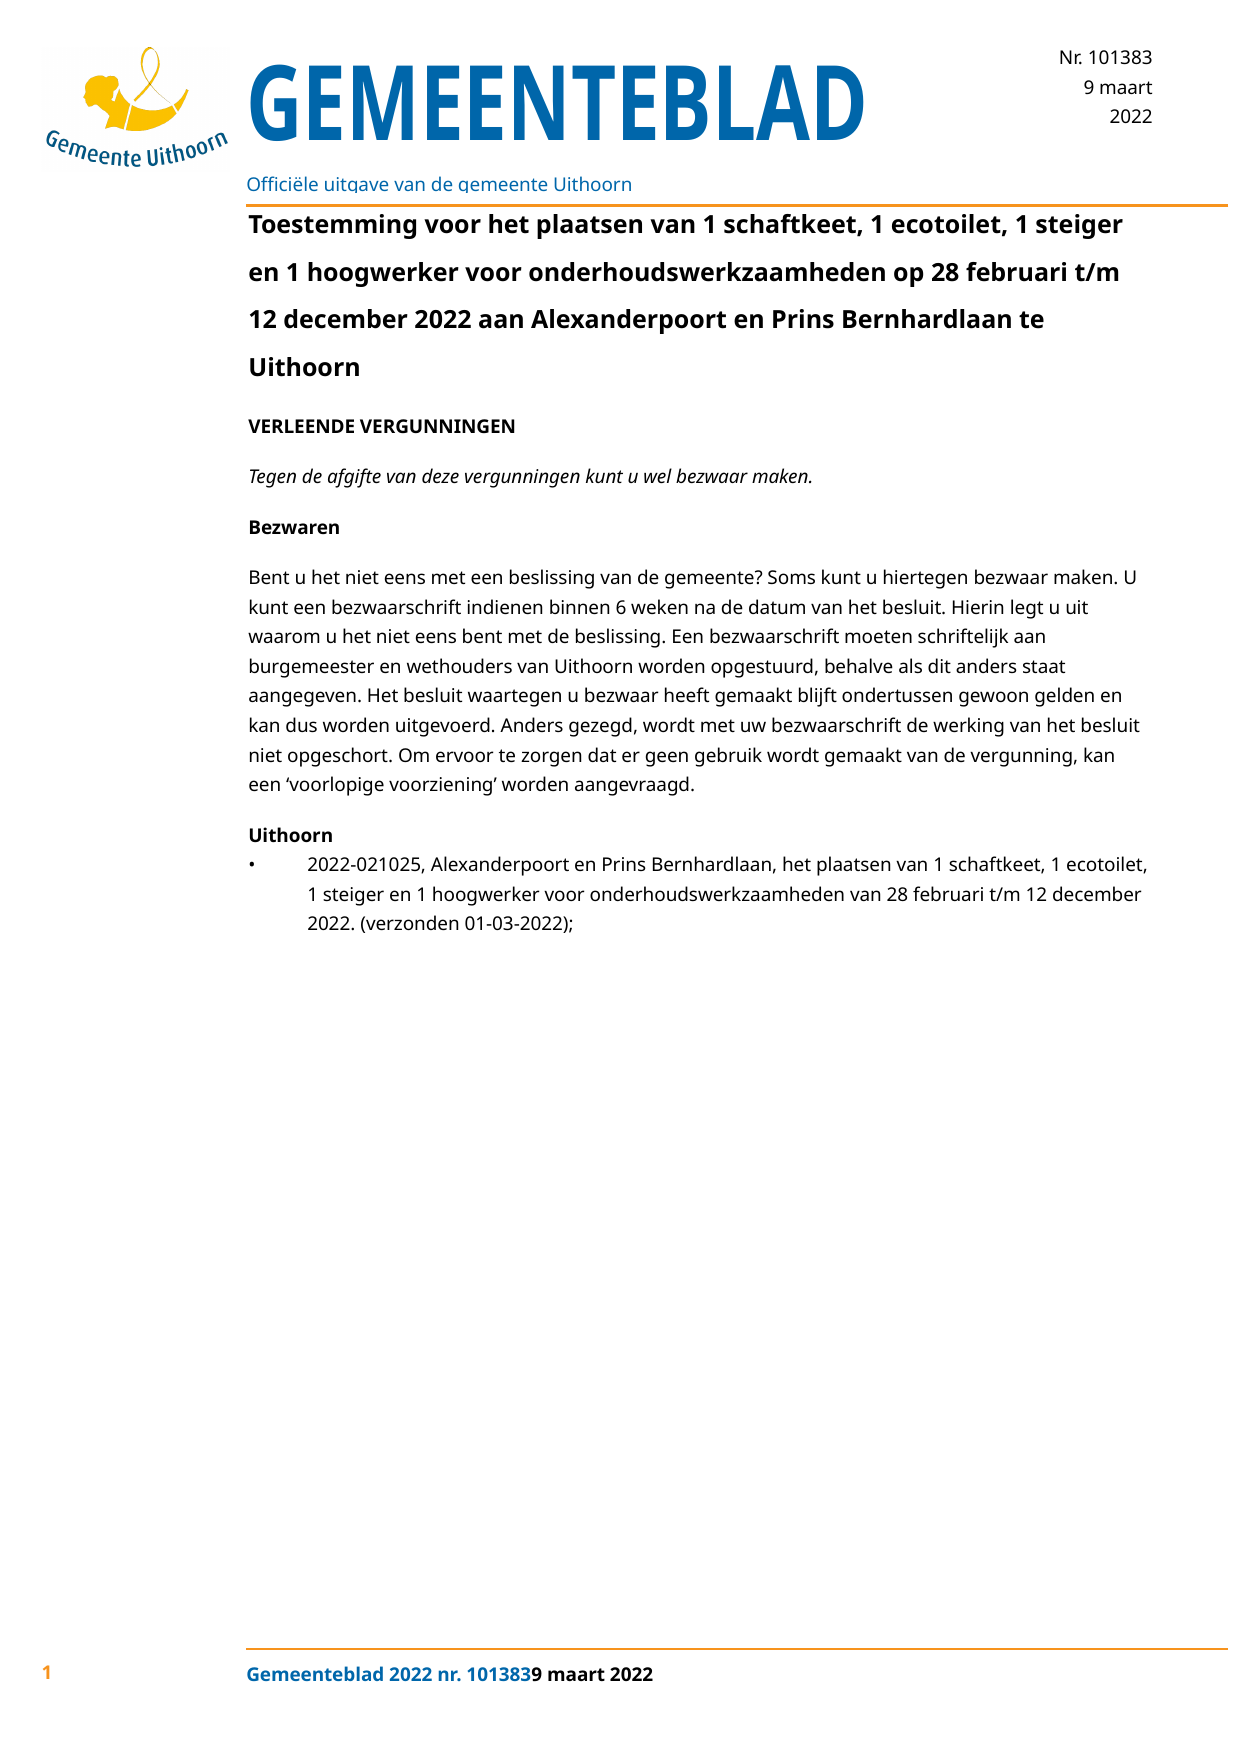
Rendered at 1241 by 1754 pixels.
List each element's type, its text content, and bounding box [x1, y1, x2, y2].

text Toestemming voor het plaatsen van 1 schaftkeet, 1 ecotoilet, 1 steiger en 1 hoogwerker voor onderhoudswerkzaamheden op 28 februari t/m 12 december 2022 aan Alexanderpoort en Prins Bernhardlaan te Uithoorn [248, 207, 1152, 384]
text VERLEENDE VERGUNNINGEN [248, 413, 1152, 439]
picture [41, 47, 231, 172]
text Bent u het niet eens met een beslissing van de gemeente? Soms kunt u hiertegen bezwaar maken. U kunt een bezwaarschrift indienen binnen 6 weken na de datum van het besluit. Hierin legt u uit waarom u het niet eens bent met de beslissing. Een bezwaarschrift moeten schriftelijk aan burgemeester en wethouders van Uithoorn worden opgestuurd, behalve als dit anders staat aangegeven. Het besluit waartegen u bezwaar heeft gemaakt blijft ondertussen gewoon gelden en kan dus worden uitgevoerd. Anders gezegd, wordt met uw bezwaarschrift de werking van het besluit niet opgeschort. Om ervoor te zorgen dat er geen gebruik wordt gemaakt van de vergunning, kan een ‘voorlopige voorziening’ worden aangevraagd. [248, 564, 1152, 797]
text Bezwaren [248, 514, 1152, 540]
list 2022-021025, Alexanderpoort en Prins Bernhardlaan, het plaatsen van 1 schaftkeet, 1 ecotoilet, 1 steiger en 1 hoogwerker voor onderhoudswerkzaamheden van 28 februari t/m 12 december 2022. (verzonden 01-03-2022); [248, 851, 1152, 936]
text Uithoorn [248, 822, 1152, 848]
text Tegen de afgifte van deze vergunningen kunt u wel bezwaar maken. [248, 463, 1152, 489]
